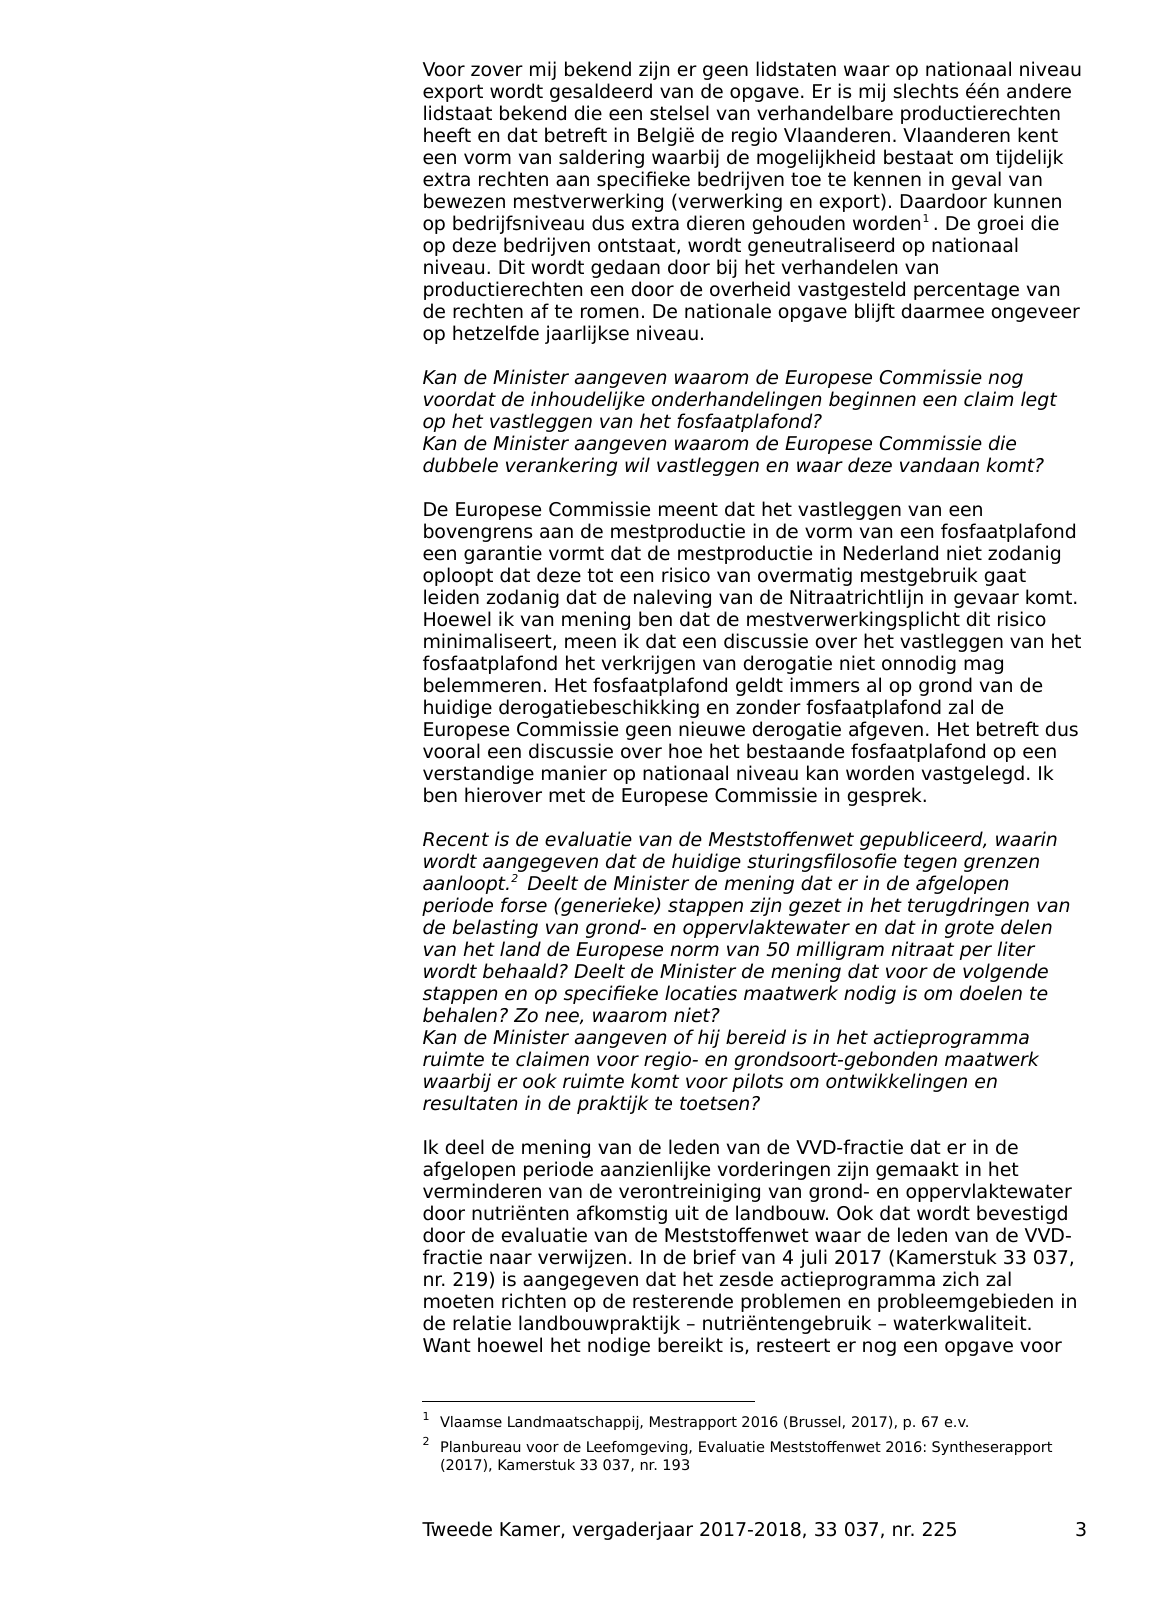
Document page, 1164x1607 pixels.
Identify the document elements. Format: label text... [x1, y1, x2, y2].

text Recent is de evaluatie van de Meststoffenwet gepubliceerd, waarin wordt aangegeven dat de huidige sturingsfilosofie tegen grenzen aanloopt. Deelt de Minister de mening dat er in de afgelopen periode forse (generieke) stappen zijn gezet in het terugdringen van de belasting van grond- en oppervlaktewater en dat in grote delen van het land de Europese norm van 50 milligram nitraat per liter wordt behaald? Deelt de Minister de mening dat voor de volgende stappen en op specifieke locaties maatwerk nodig is om doelen te behalen? Zo nee, waarom niet? [422, 829, 1087, 1027]
text Kan de Minister aangeven waarom de Europese Commissie nog voordat de inhoudelijke onderhandelingen beginnen een claim legt op het vastleggen van het fosfaatplafond? [422, 367, 1087, 433]
text Vlaamse Landmaatschappij, Mestrapport 2016 (Brussel, 2017), p. 67 e.v. [422, 1410, 1087, 1432]
text Kan de Minister aangeven of hij bereid is in het actieprogramma ruimte te claimen voor regio- en grondsoort-gebonden maatwerk waarbij er ook ruimte komt voor pilots om ontwikkelingen en resultaten in de praktijk te toetsen? [422, 1027, 1087, 1115]
text De Europese Commissie meent dat het vastleggen van een bovengrens aan de mestproductie in de vorm van een fosfaatplafond een garantie vormt dat de mestproductie in Nederland niet zodanig oploopt dat deze tot een risico van overmatig mestgebruik gaat leiden zodanig dat de naleving van de Nitraatrichtlijn in gevaar komt. Hoewel ik van mening ben dat de mestverwerkingsplicht dit risico minimaliseert, meen ik dat een discussie over het vastleggen van het fosfaatplafond het verkrijgen van derogatie niet onnodig mag belemmeren. Het fosfaatplafond geldt immers al op grond van de huidige derogatiebeschikking en zonder fosfaatplafond zal de Europese Commissie geen nieuwe derogatie afgeven. Het betreft dus vooral een discussie over hoe het bestaande fosfaatplafond op een verstandige manier op nationaal niveau kan worden vastgelegd. Ik ben hierover met de Europese Commissie in gesprek. [422, 499, 1087, 807]
text Kan de Minister aangeven waarom de Europese Commissie die dubbele verankering wil vastleggen en waar deze vandaan komt? [422, 433, 1087, 477]
text Planbureau voor de Leefomgeving, Evaluatie Meststoffenwet 2016: Syntheserapport (2017), Kamerstuk 33 037, nr. 193 [422, 1435, 1087, 1474]
text Voor zover mij bekend zijn er geen lidstaten waar op nationaal niveau export wordt gesaldeerd van de opgave. Er is mij slechts één andere lidstaat bekend die een stelsel van verhandelbare productierechten heeft en dat betreft in België de regio Vlaanderen. Vlaanderen kent een vorm van saldering waarbij de mogelijkheid bestaat om tijdelijk extra rechten aan specifieke bedrijven toe te kennen in geval van bewezen mestverwerking (verwerking en export). Daardoor kunnen op bedrijfsniveau dus extra dieren gehouden worden. De groei die op deze bedrijven ontstaat, wordt geneutraliseerd op nationaal niveau. Dit wordt gedaan door bij het verhandelen van productierechten een door de overheid vastgesteld percentage van de rechten af te romen. De nationale opgave blijft daarmee ongeveer op hetzelfde jaarlijkse niveau. [422, 59, 1087, 345]
text Ik deel de mening van de leden van de VVD-fractie dat er in de afgelopen periode aanzienlijke vorderingen zijn gemaakt in het verminderen van de verontreiniging van grond- en oppervlaktewater door nutriënten afkomstig uit de landbouw. Ook dat wordt bevestigd door de evaluatie van de Meststoffenwet waar de leden van de VVD-fractie naar verwijzen. In de brief van 4 juli 2017 (Kamerstuk 33 037, nr. 219) is aangegeven dat het zesde actieprogramma zich zal moeten richten op de resterende problemen en probleemgebieden in de relatie landbouwpraktijk – nutriëntengebruik – waterkwaliteit. Want hoewel het nodige bereikt is, resteert er nog een opgave voor [422, 1137, 1087, 1357]
